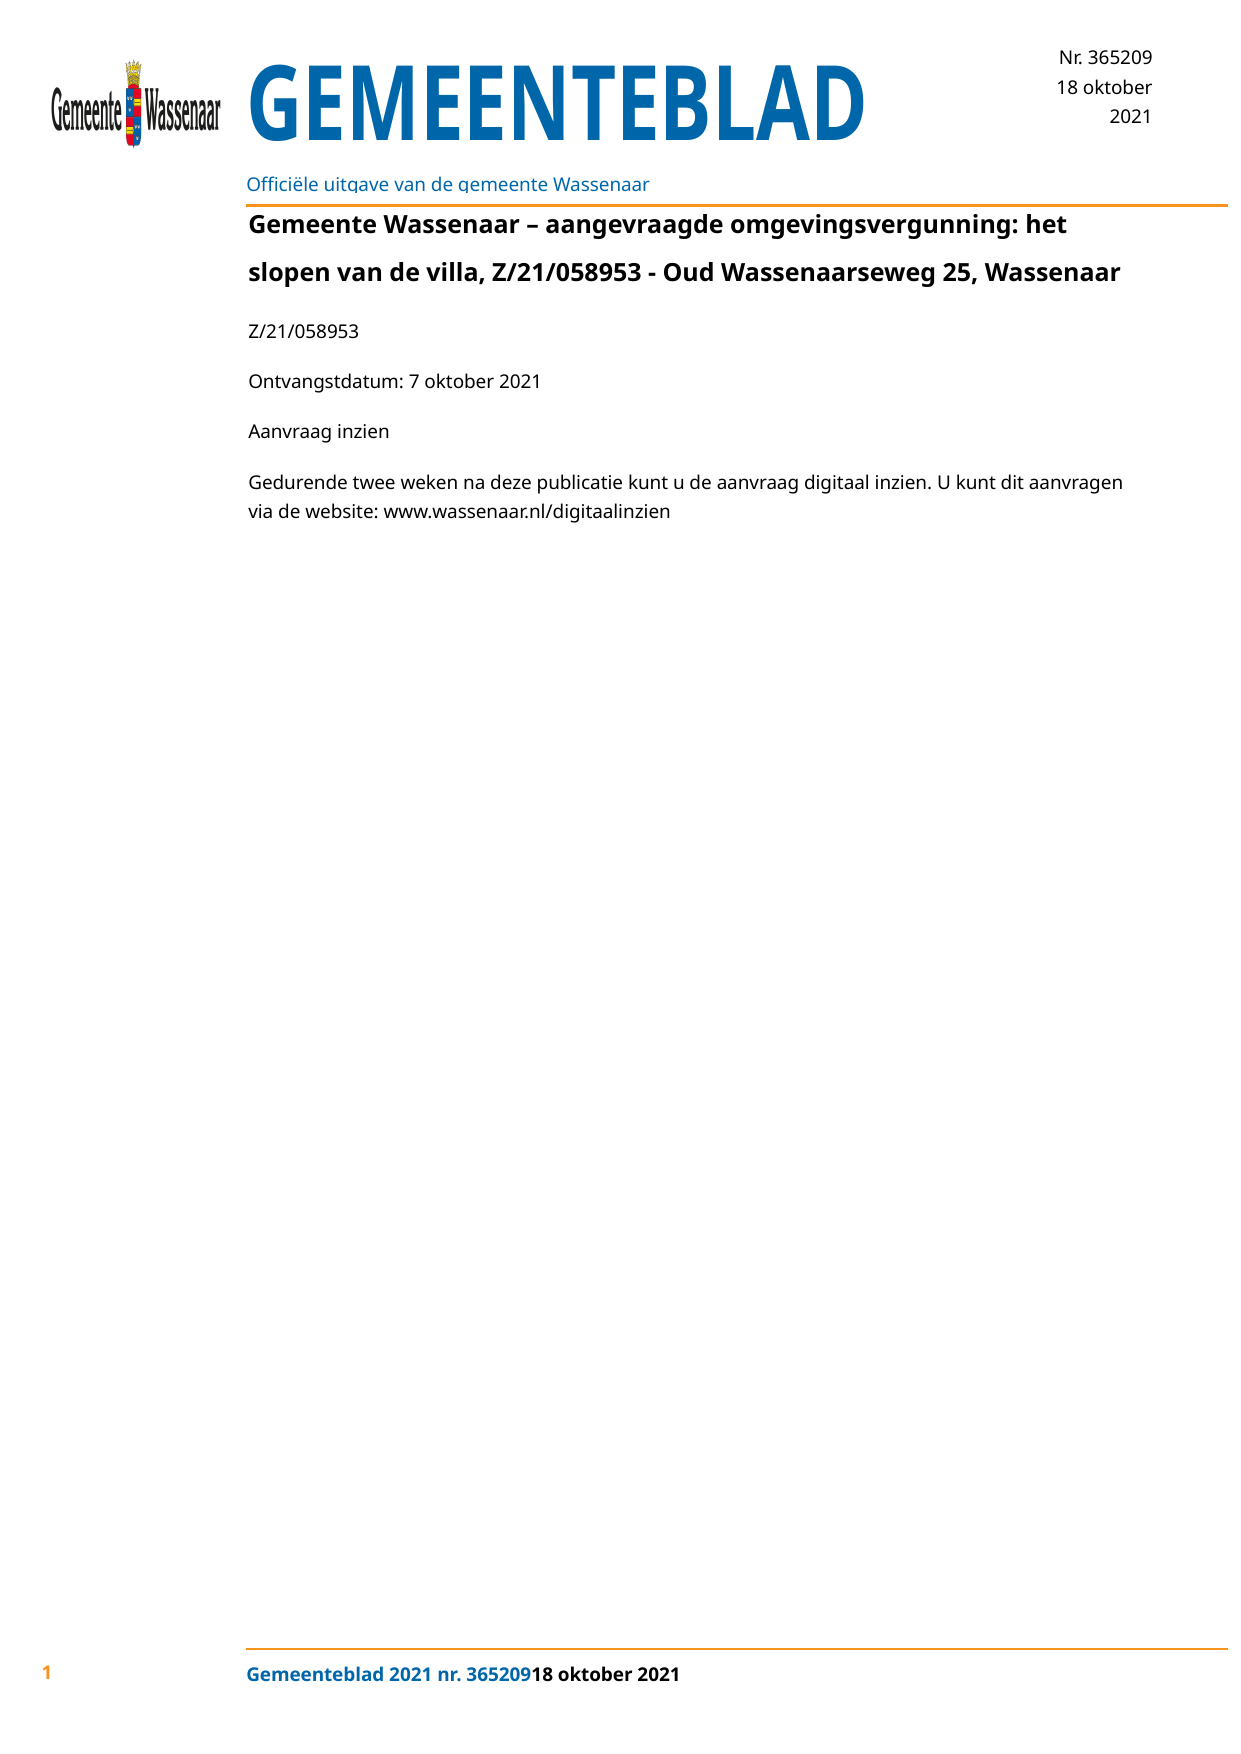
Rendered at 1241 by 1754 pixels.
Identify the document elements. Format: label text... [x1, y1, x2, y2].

text Gedurende twee weken na deze publicatie kunt u de aanvraag digitaal inzien. U kunt dit aanvragen via de website: www.wassenaar.nl/digitaalinzien [248, 469, 1152, 524]
text Gemeente Wassenaar – aangevraagde omgevingsvergunning: het slopen van de villa, Z/21/058953 - Oud Wassenaarseweg 25, Wassenaar [248, 207, 1152, 288]
text Aanvraag inzien [248, 419, 1152, 444]
picture [41, 47, 231, 172]
text Z/21/058953 [248, 318, 1152, 344]
text Ontvangstdatum: 7 oktober 2021 [248, 368, 1152, 394]
